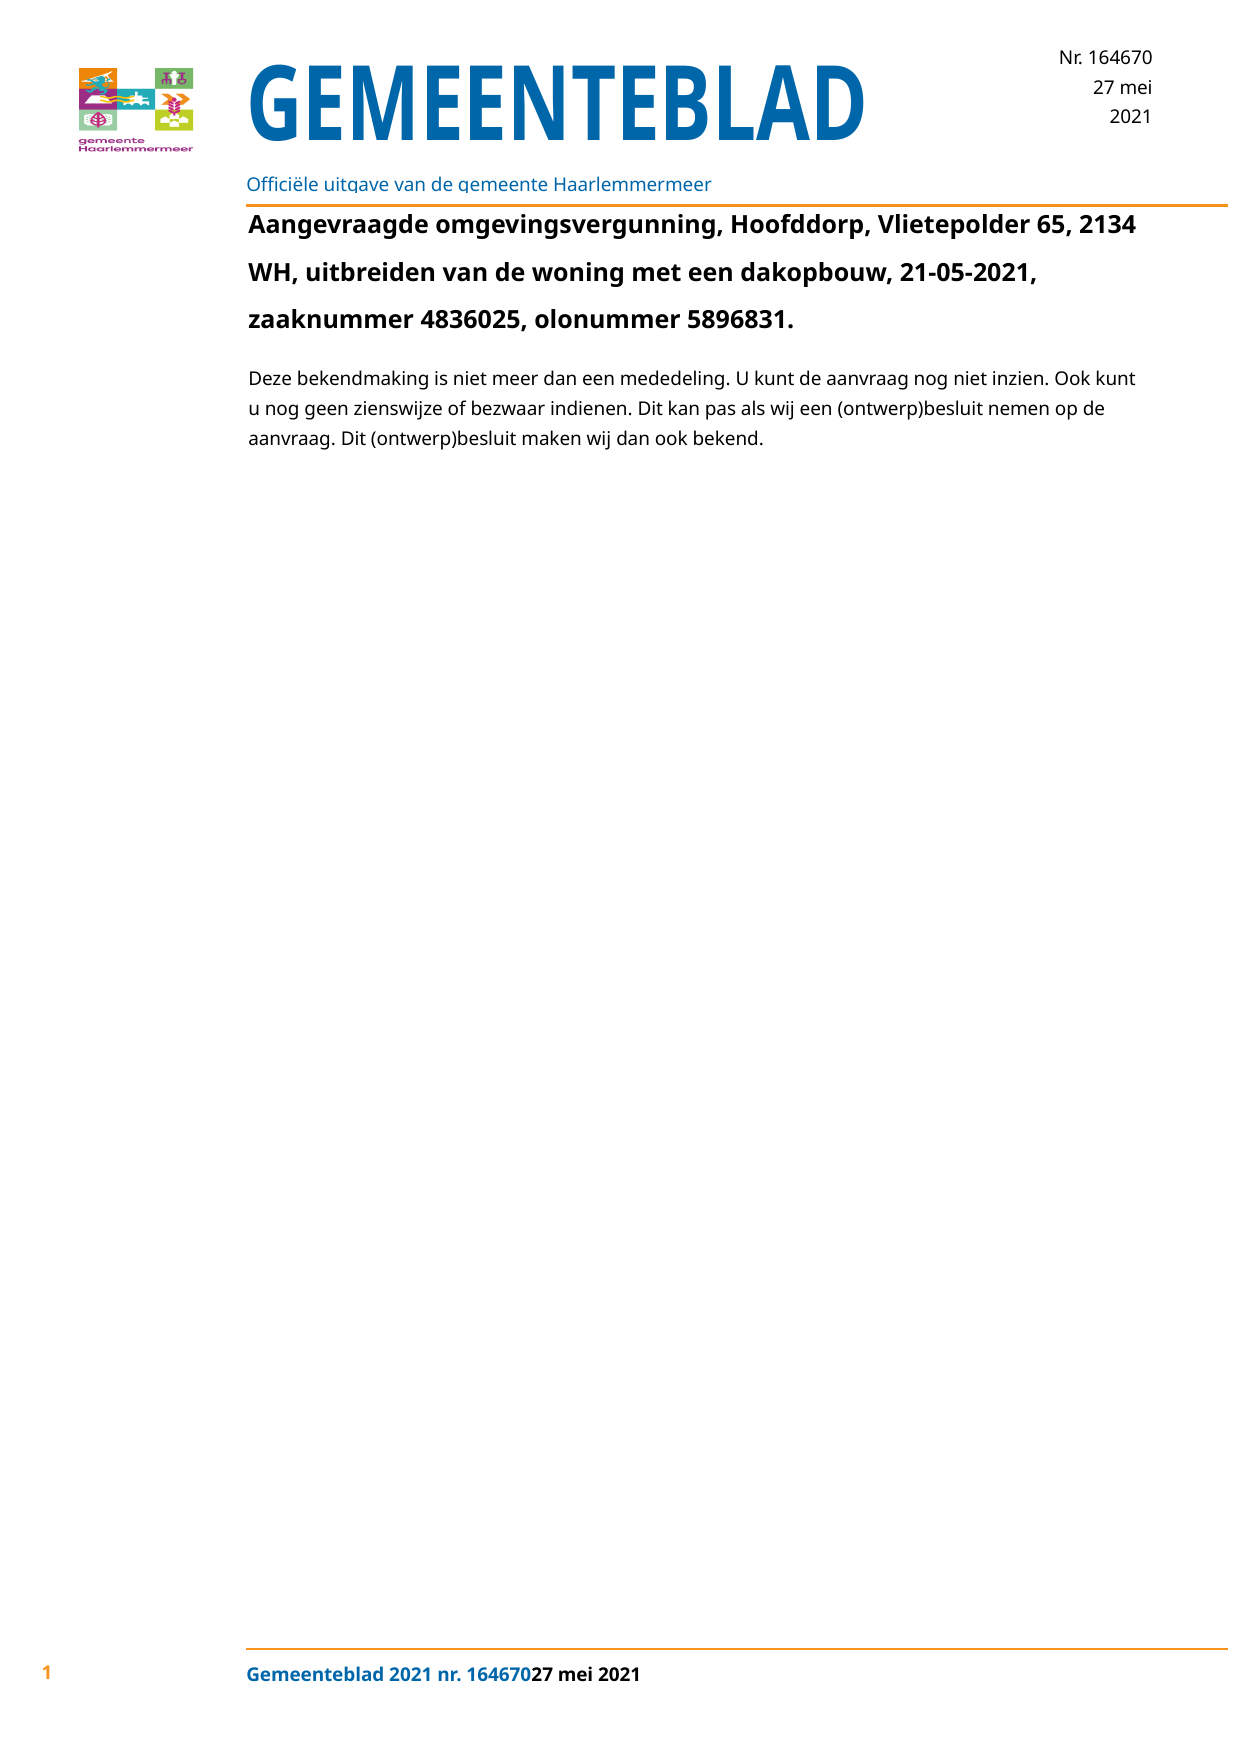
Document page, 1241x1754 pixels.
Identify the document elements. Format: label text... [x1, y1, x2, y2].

picture [41, 47, 231, 172]
text Aangevraagde omgevingsvergunning, Hoofddorp, Vlietepolder 65, 2134 WH, uitbreiden van de woning met een dakopbouw, 21-05-2021, zaaknummer 4836025, olonummer 5896831. [248, 207, 1152, 336]
text Deze bekendmaking is niet meer dan een mededeling. U kunt de aanvraag nog niet inzien. Ook kunt u nog geen zienswijze of bezwaar indienen. Dit kan pas als wij een (ontwerp)besluit nemen op de aanvraag. Dit (ontwerp)besluit maken wij dan ook bekend. [248, 366, 1152, 450]
